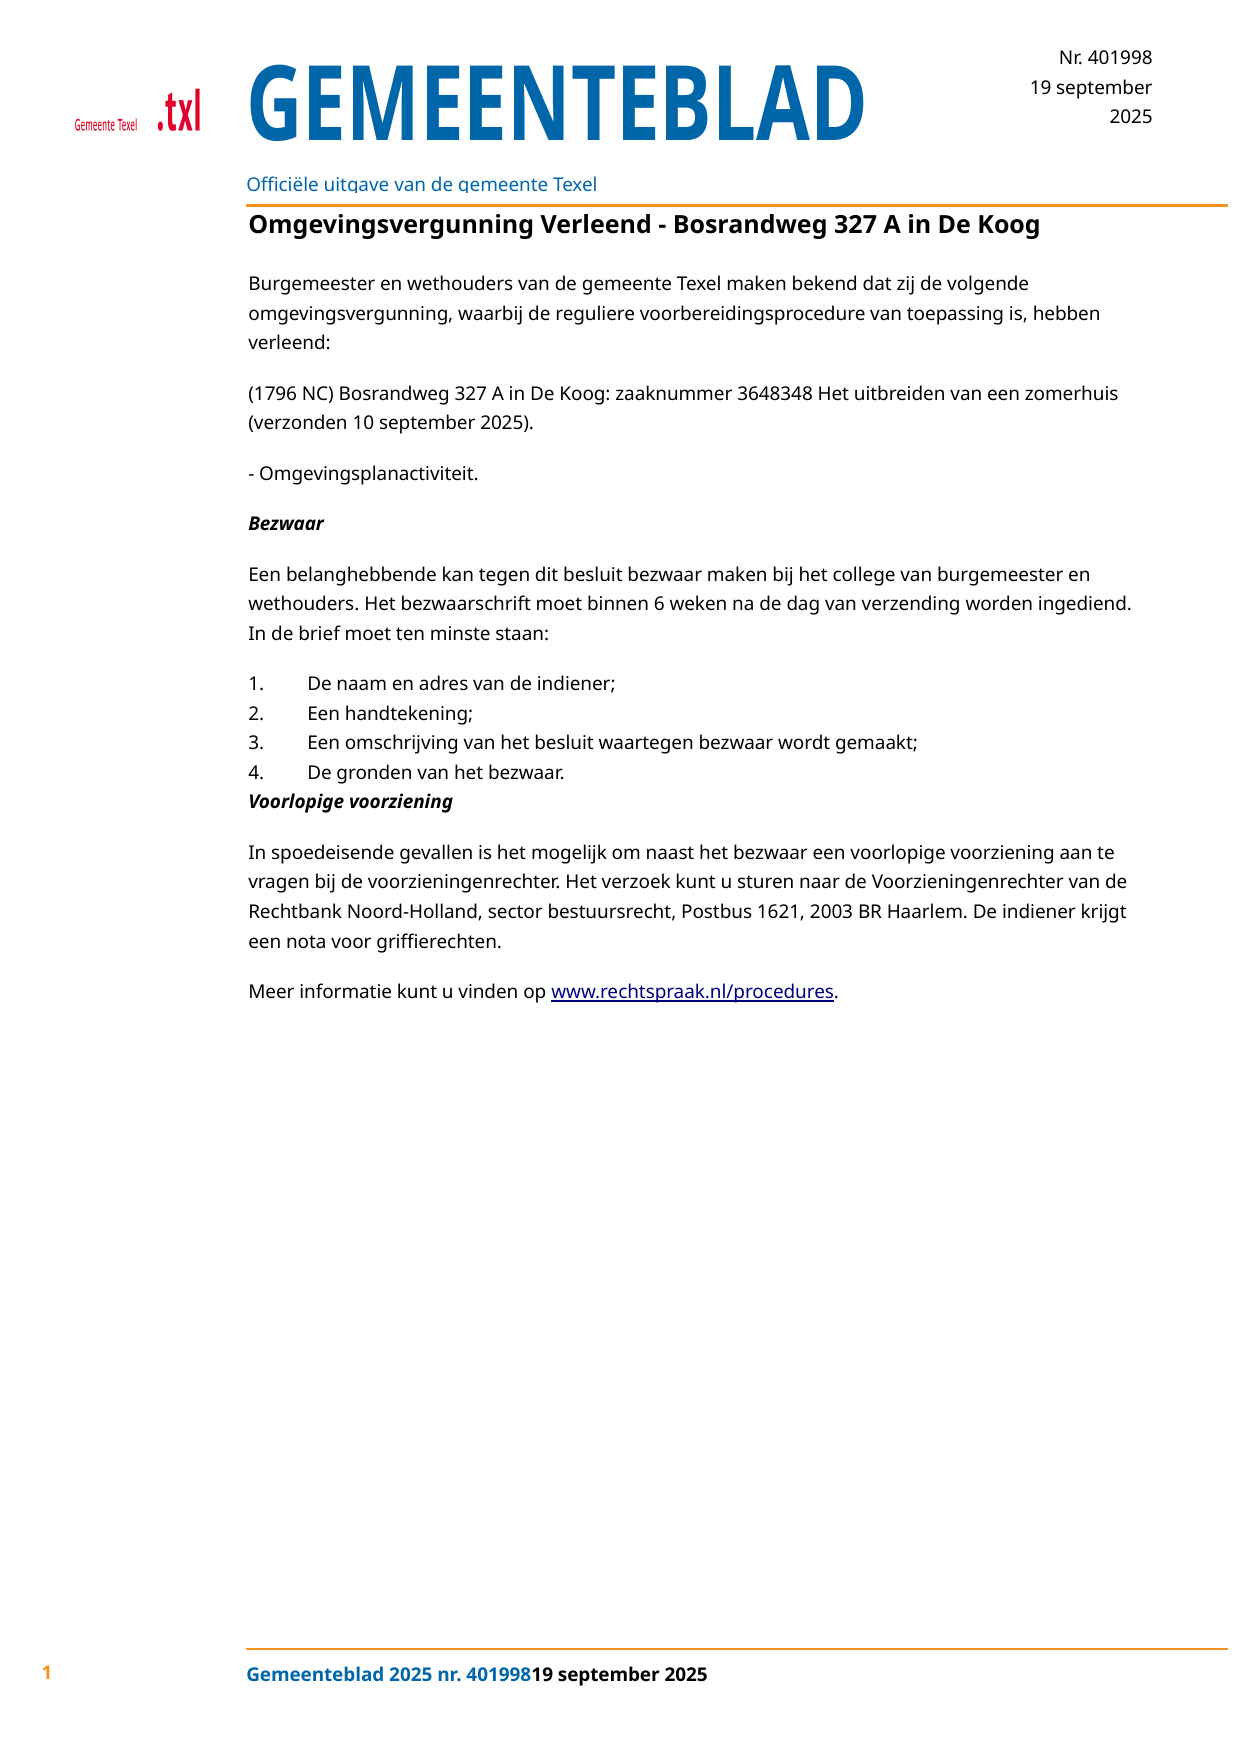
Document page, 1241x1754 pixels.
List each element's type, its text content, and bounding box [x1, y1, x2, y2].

text Voorlopige voorziening [248, 789, 1152, 814]
list Een handtekening; [248, 700, 1152, 726]
text Omgevingsvergunning Verleend - Bosrandweg 327 A in De Koog [248, 207, 1152, 241]
text - Omgevingsplanactiviteit. [248, 460, 1152, 486]
list Een omschrijving van het besluit waartegen bezwaar wordt gemaakt; [248, 729, 1152, 755]
text Meer informatie kunt u vinden op www.rechtspraak.nl/procedures. [248, 978, 1152, 1004]
text Burgemeester en wethouders van de gemeente Texel maken bekend dat zij de volgende omgevingsvergunning, waarbij de reguliere voorbereidingsprocedure van toepassing is, hebben verleend: [248, 270, 1152, 355]
text Een belanghebbende kan tegen dit besluit bezwaar maken bij het college van burgemeester en wethouders. Het bezwaarschrift moet binnen 6 weken na de dag van verzending worden ingediend. In de brief moet ten minste staan: [248, 561, 1152, 646]
list De gronden van het bezwaar. [248, 759, 1152, 785]
list De naam en adres van de indiener; [248, 670, 1152, 696]
text In spoedeisende gevallen is het mogelijk om naast het bezwaar een voorlopige voorziening aan te vragen bij de voorzieningenrechter. Het verzoek kunt u sturen naar de Voorzieningenrechter van de Rechtbank Noord-Holland, sector bestuursrecht, Postbus 1621, 2003 BR Haarlem. De indiener krijgt een nota voor griffierechten. [248, 839, 1152, 953]
text (1796 NC) Bosrandweg 327 A in De Koog: zaaknummer 3648348 Het uitbreiden van een zomerhuis (verzonden 10 september 2025). [248, 380, 1152, 435]
text Bezwaar [248, 510, 1152, 536]
picture [41, 47, 231, 172]
